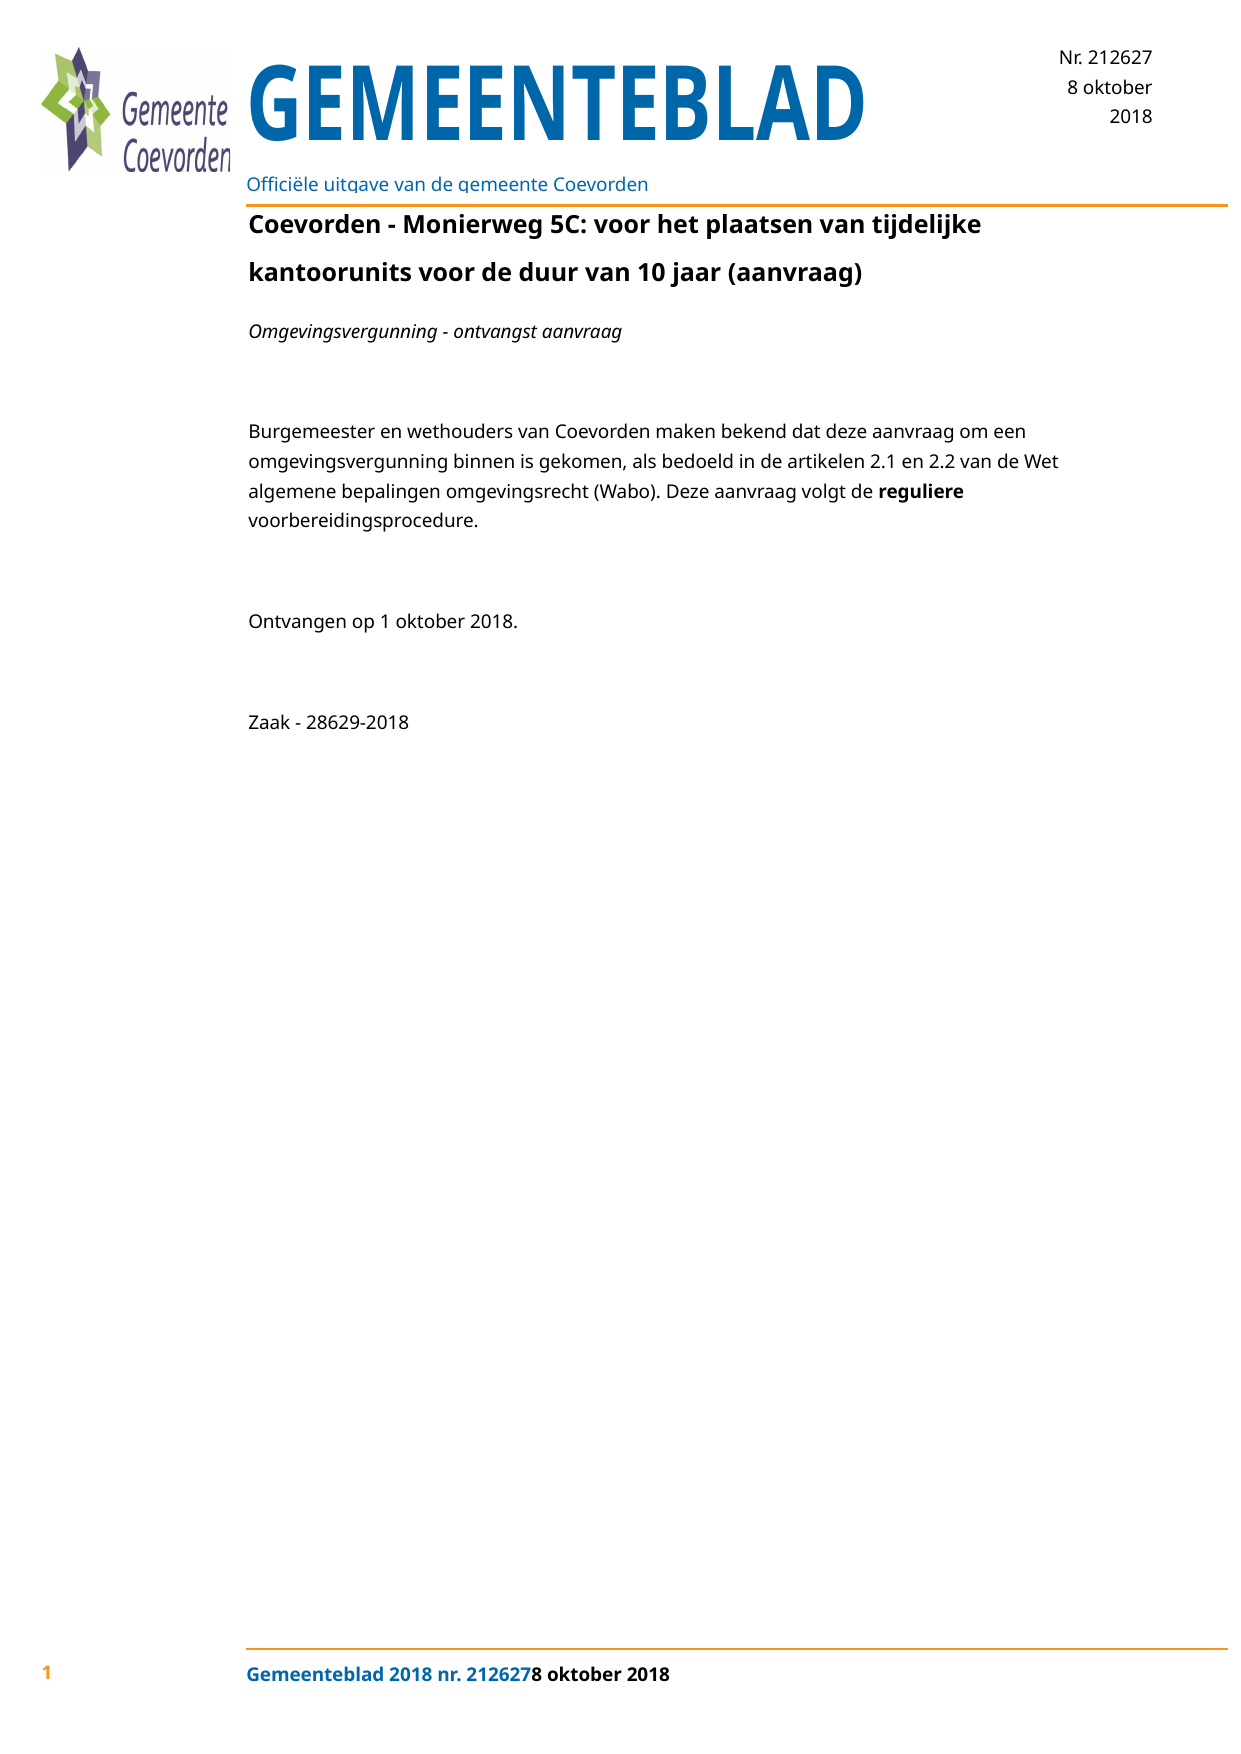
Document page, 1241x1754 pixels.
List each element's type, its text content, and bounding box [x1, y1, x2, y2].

text Burgemeester en wethouders van Coevorden maken bekend dat deze aanvraag om een omgevingsvergunning binnen is gekomen, als bedoeld in de artikelen 2.1 en 2.2 van de Wet algemene bepalingen omgevingsrecht (Wabo). Deze aanvraag volgt de reguliere voorbereidingsprocedure. [248, 419, 1152, 533]
text Omgevingsvergunning - ontvangst aanvraag [248, 318, 1152, 344]
picture [41, 47, 231, 172]
text Coevorden - Monierweg 5C: voor het plaatsen van tijdelijke kantoorunits voor de duur van 10 jaar (aanvraag) [248, 207, 1152, 288]
text Zaak - 28629-2018 [248, 709, 1152, 735]
text Ontvangen op 1 oktober 2018. [248, 608, 1152, 634]
